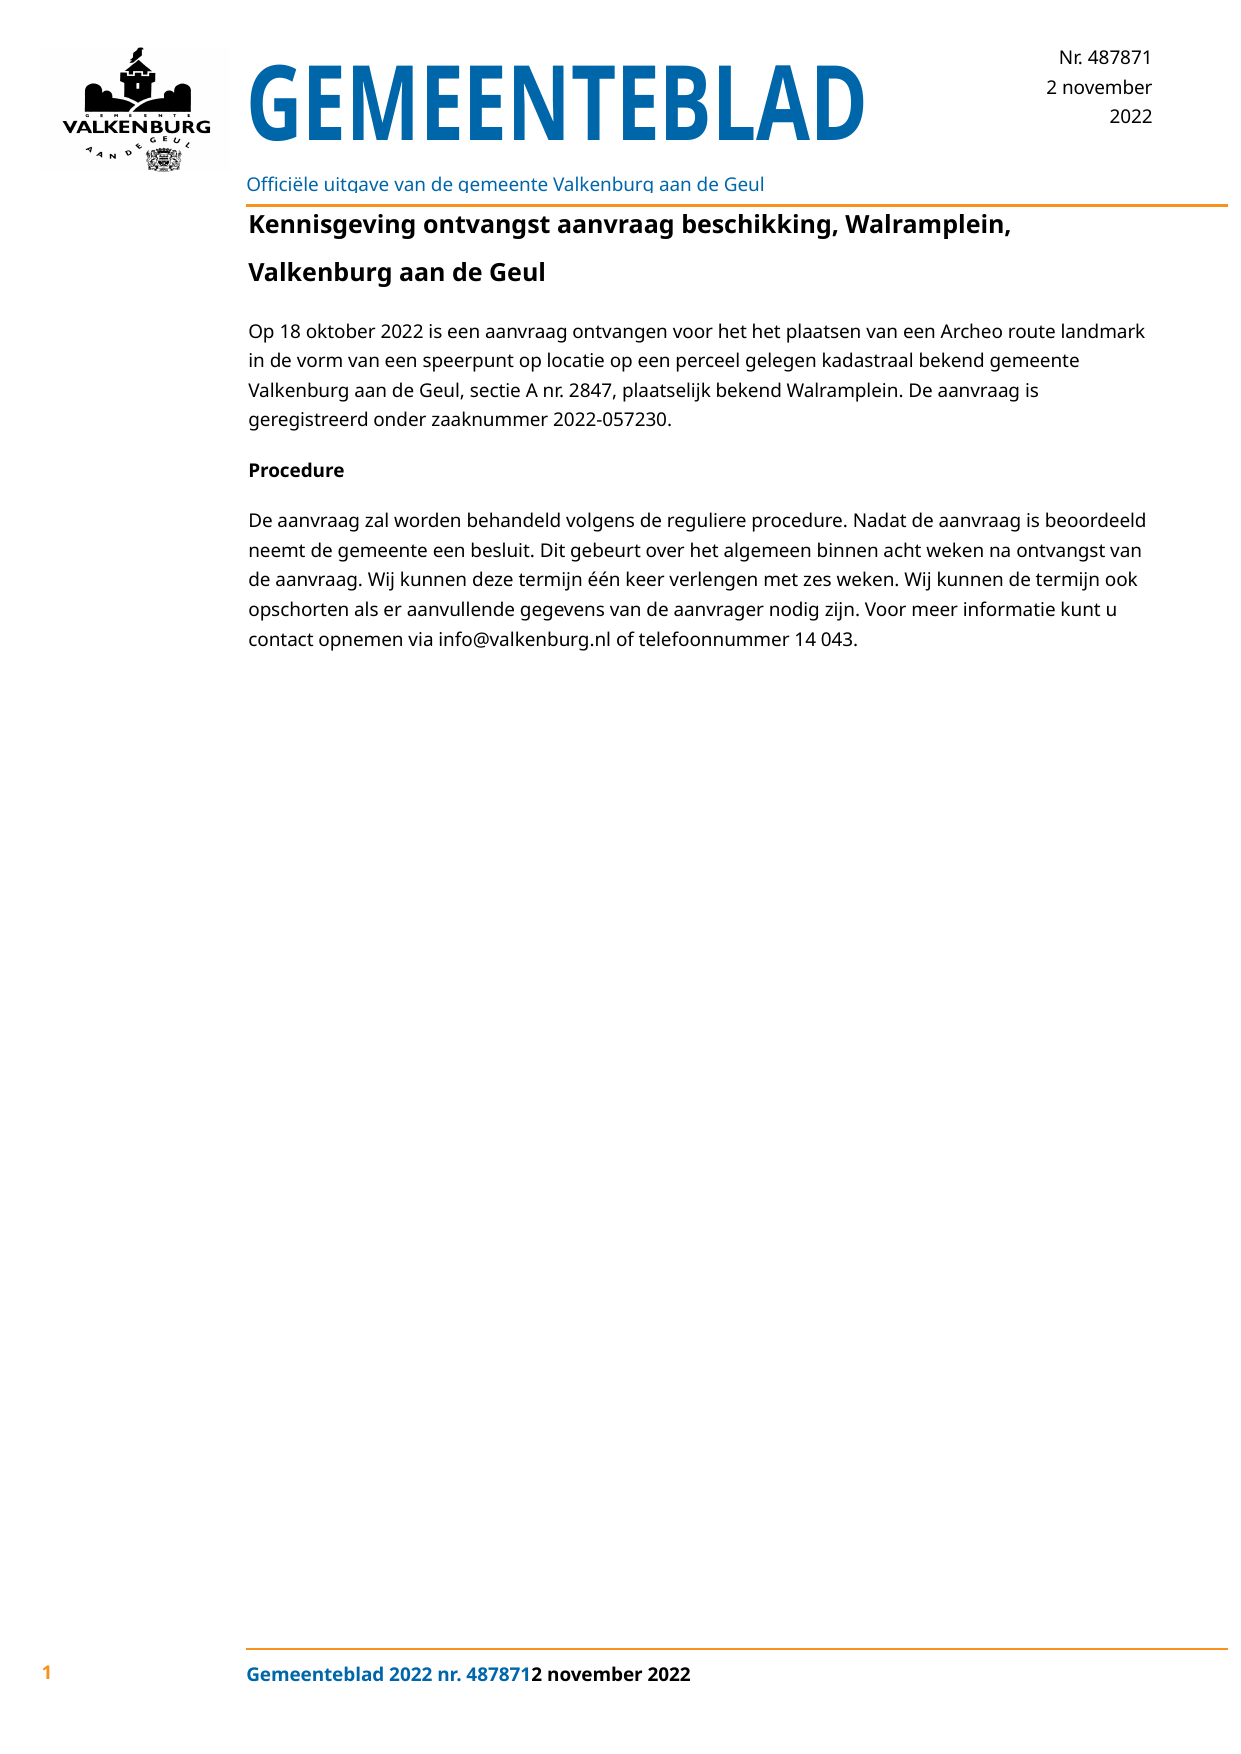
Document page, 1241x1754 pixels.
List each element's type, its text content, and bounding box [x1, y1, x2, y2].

text Procedure [248, 457, 1152, 483]
text De aanvraag zal worden behandeld volgens de reguliere procedure. Nadat de aanvraag is beoordeeld neemt de gemeente een besluit. Dit gebeurt over het algemeen binnen acht weken na ontvangst van de aanvraag. Wij kunnen deze termijn één keer verlengen met zes weken. Wij kunnen de termijn ook opschorten als er aanvullende gegevens van de aanvrager nodig zijn. Voor meer informatie kunt u contact opnemen via info@valkenburg.nl of telefoonnummer 14 043. [248, 507, 1152, 652]
text Kennisgeving ontvangst aanvraag beschikking, Walramplein, Valkenburg aan de Geul [248, 207, 1152, 288]
picture [41, 47, 231, 172]
text Op 18 oktober 2022 is een aanvraag ontvangen voor het het plaatsen van een Archeo route landmark in de vorm van een speerpunt op locatie op een perceel gelegen kadastraal bekend gemeente Valkenburg aan de Geul, sectie A nr. 2847, plaatselijk bekend Walramplein. De aanvraag is geregistreerd onder zaaknummer 2022-057230. [248, 318, 1152, 432]
